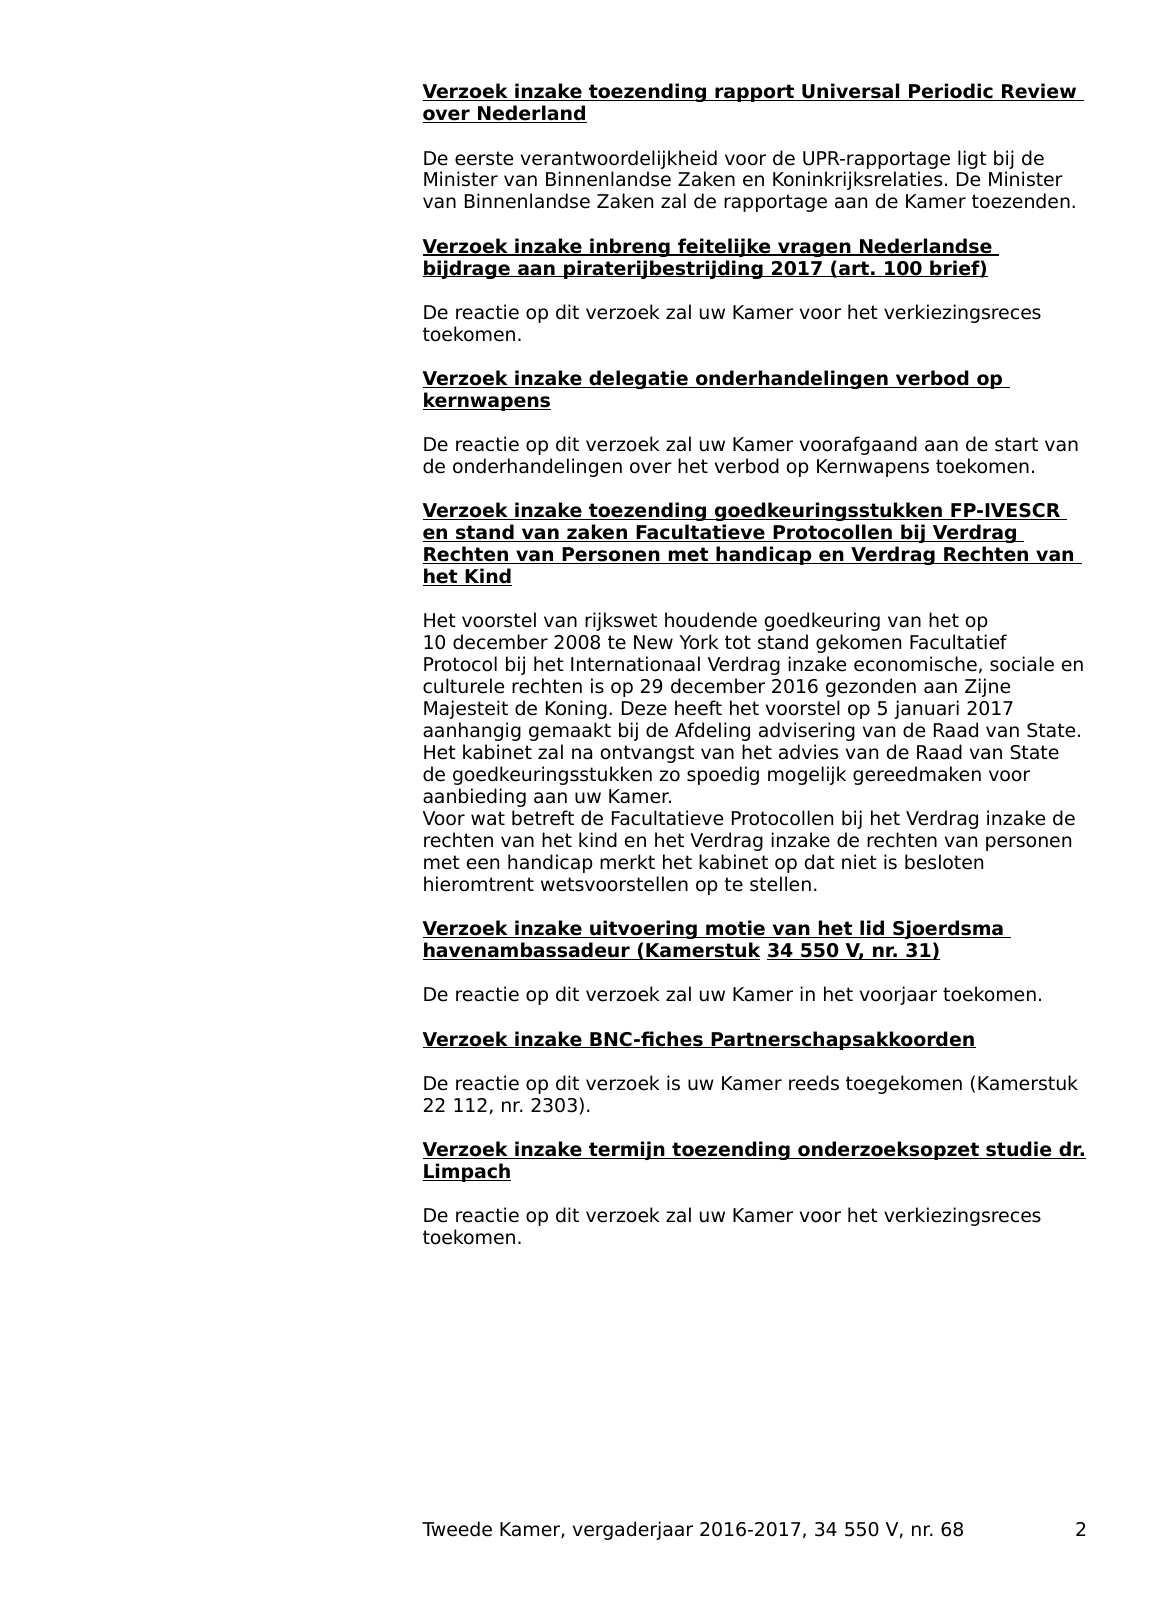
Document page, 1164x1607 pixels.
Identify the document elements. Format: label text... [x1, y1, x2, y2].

text De eerste verantwoordelijkheid voor de UPR-rapportage ligt bij de Minister van Binnenlandse Zaken en Koninkrijksrelaties. De Minister van Binnenlandse Zaken zal de rapportage aan de Kamer toezenden. [422, 147, 1087, 213]
text Voor wat betreft de Facultatieve Protocollen bij het Verdrag inzake de rechten van het kind en het Verdrag inzake de rechten van personen met een handicap merkt het kabinet op dat niet is besloten hieromtrent wetsvoorstellen op te stellen. [422, 808, 1087, 896]
text Het voorstel van rijkswet houdende goedkeuring van het op 10 december 2008 te New York tot stand gekomen Facultatief Protocol bij het Internationaal Verdrag inzake economische, sociale en culturele rechten is op 29 december 2016 gezonden aan Zijne Majesteit de Koning. Deze heeft het voorstel op 5 januari 2017 aanhangig gemaakt bij de Afdeling advisering van de Raad van State. Het kabinet zal na ontvangst van het advies van de Raad van State de goedkeuringsstukken zo spoedig mogelijk gereedmaken voor aanbieding aan uw Kamer. [422, 610, 1087, 808]
subtitle Verzoek inzake inbreng feitelijke vragen Nederlandse bijdrage aan piraterijbestrijding 2017 (art. 100 brief) [422, 236, 1087, 279]
text De reactie op dit verzoek zal uw Kamer voor het verkiezingsreces toekomen. [422, 302, 1087, 346]
subtitle Verzoek inzake uitvoering motie van het lid Sjoerdsma havenambassadeur (Kamerstuk 34 550 V, nr. 31) [422, 918, 1087, 962]
subtitle Verzoek inzake BNC-fiches Partnerschapsakkoorden [422, 1028, 1087, 1050]
subtitle Verzoek inzake termijn toezending onderzoeksopzet studie dr. Limpach [422, 1139, 1087, 1183]
text De reactie op dit verzoek zal uw Kamer voorafgaand aan de start van de onderhandelingen over het verbod op Kernwapens toekomen. [422, 434, 1087, 478]
subtitle Verzoek inzake delegatie onderhandelingen verbod op kernwapens [422, 368, 1087, 412]
subtitle Verzoek inzake toezending goedkeuringsstukken FP-IVESCR en stand van zaken Facultatieve Protocollen bij Verdrag Rechten van Personen met handicap en Verdrag Rechten van het Kind [422, 500, 1087, 588]
text De reactie op dit verzoek is uw Kamer reeds toegekomen (Kamerstuk 22 112, nr. 2303). [422, 1073, 1087, 1117]
text De reactie op dit verzoek zal uw Kamer in het voorjaar toekomen. [422, 984, 1087, 1006]
subtitle Verzoek inzake toezending rapport Universal Periodic Review over Nederland [422, 81, 1087, 125]
text De reactie op dit verzoek zal uw Kamer voor het verkiezingsreces toekomen. [422, 1205, 1087, 1249]
